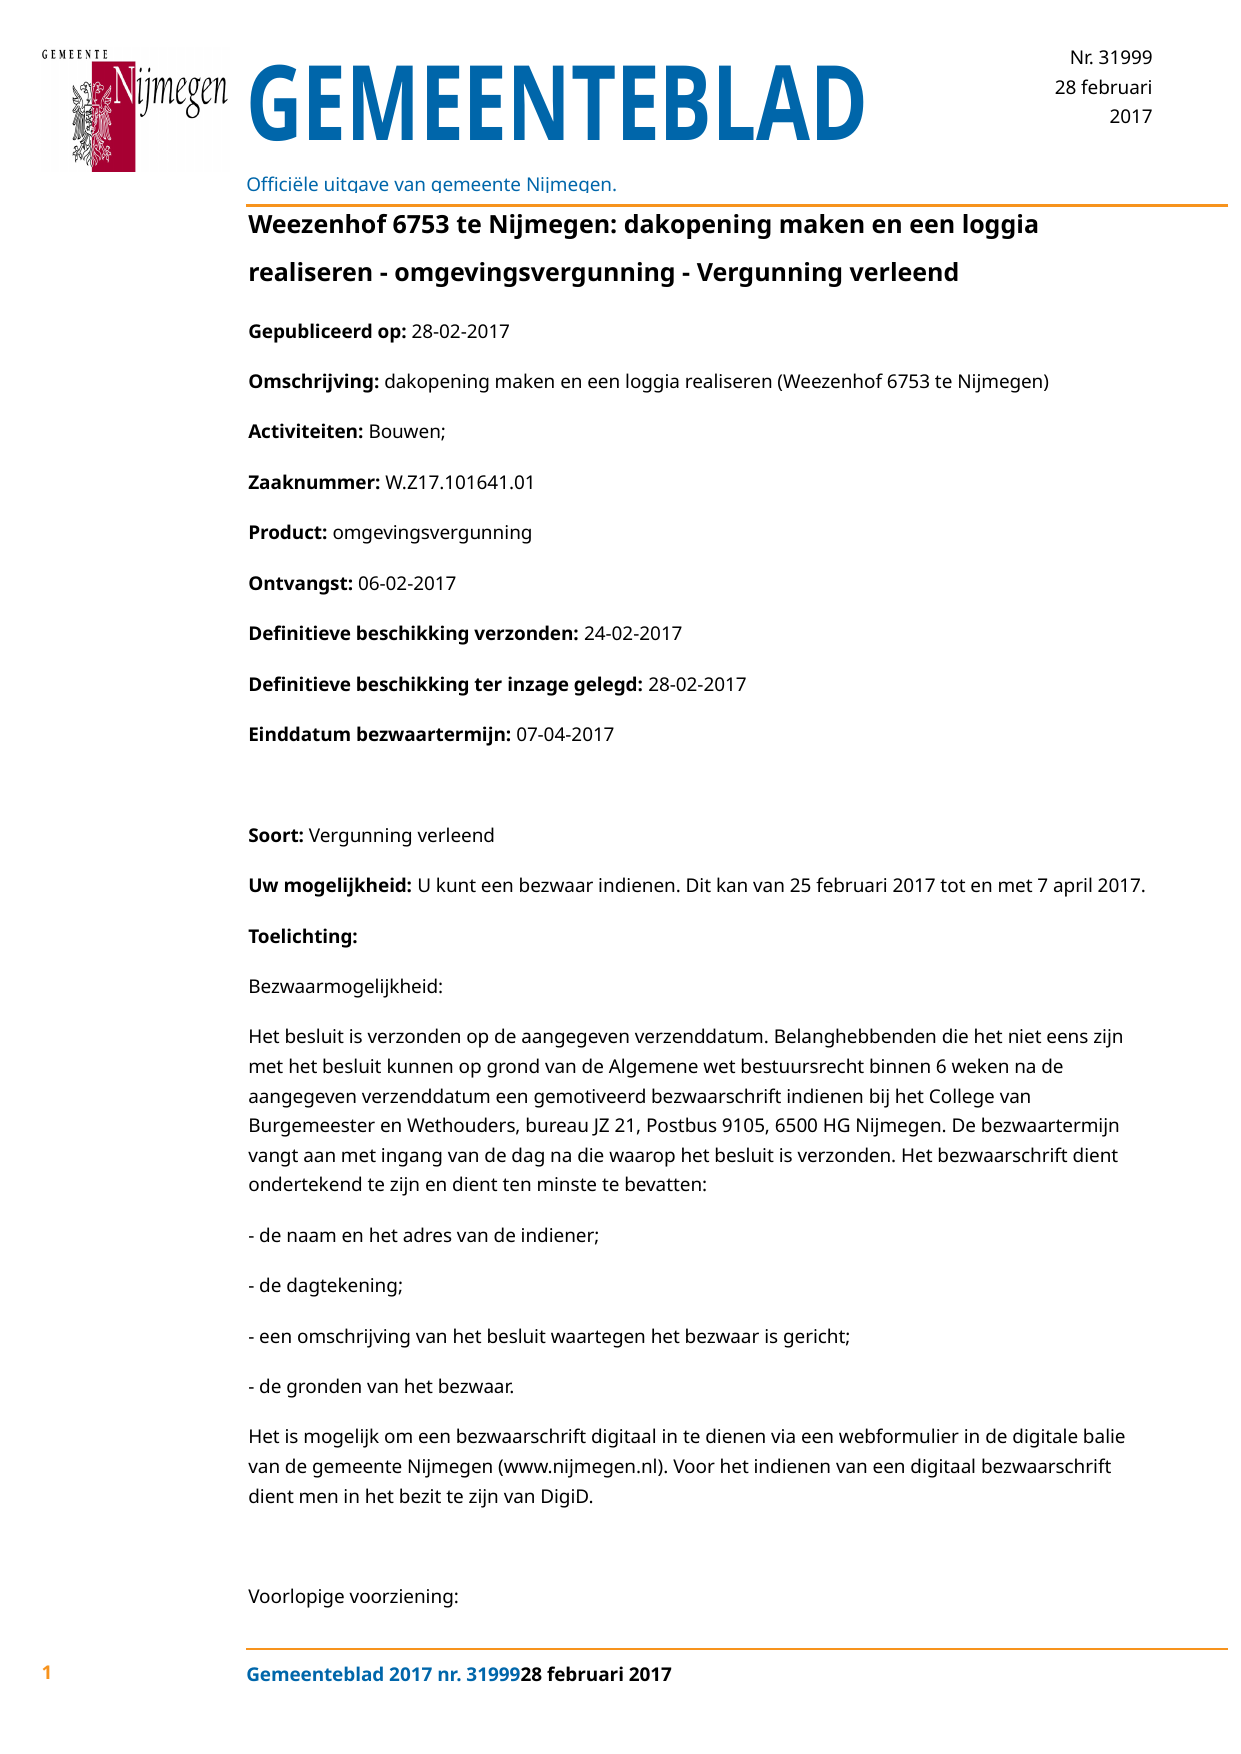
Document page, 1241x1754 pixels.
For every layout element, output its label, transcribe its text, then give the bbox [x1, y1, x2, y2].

text Soort: Vergunning verleend [248, 822, 1152, 848]
text Zaaknummer: W.Z17.101641.01 [248, 469, 1152, 495]
text Activiteiten: Bouwen; [248, 419, 1152, 444]
text Omschrijving: dakopening maken en een loggia realiseren (Weezenhof 6753 te Nijmegen) [248, 368, 1152, 394]
text Definitieve beschikking ter inzage gelegd: 28-02-2017 [248, 671, 1152, 697]
text Product: omgevingsvergunning [248, 519, 1152, 545]
text Einddatum bezwaartermijn: 07-04-2017 [248, 721, 1152, 747]
text - een omschrijving van het besluit waartegen het bezwaar is gericht; [248, 1323, 1152, 1349]
text Uw mogelijkheid: U kunt een bezwaar indienen. Dit kan van 25 februari 2017 tot en met 7 april 2017. [248, 872, 1152, 898]
text Bezwaarmogelijkheid: [248, 973, 1152, 999]
text Het is mogelijk om een bezwaarschrift digitaal in te dienen via een webformulier in de digitale balie van de gemeente Nijmegen (www.nijmegen.nl). Voor het indienen van een digitaal bezwaarschrift dient men in het bezit te zijn van DigiD. [248, 1424, 1152, 1509]
text Voorlopige voorziening: [248, 1584, 1152, 1609]
text - de gronden van het bezwaar. [248, 1373, 1152, 1399]
text Definitieve beschikking verzonden: 24-02-2017 [248, 620, 1152, 646]
text - de naam en het adres van de indiener; [248, 1222, 1152, 1248]
text Ontvangst: 06-02-2017 [248, 570, 1152, 596]
text - de dagtekening; [248, 1272, 1152, 1298]
text Weezenhof 6753 te Nijmegen: dakopening maken en een loggia realiseren - omgevingsvergunning - Vergunning verleend [248, 207, 1152, 288]
picture [41, 47, 231, 172]
text Toelichting: [248, 923, 1152, 949]
text Het besluit is verzonden op de aangegeven verzenddatum. Belanghebbenden die het niet eens zijn met het besluit kunnen op grond van de Algemene wet bestuursrecht binnen 6 weken na de aangegeven verzenddatum een gemotiveerd bezwaarschrift indienen bij het College van Burgemeester en Wethouders, bureau JZ 21, Postbus 9105, 6500 HG Nijmegen. De bezwaartermijn vangt aan met ingang van de dag na die waarop het besluit is verzonden. Het bezwaarschrift dient ondertekend te zijn en dient ten minste te bevatten: [248, 1024, 1152, 1197]
text Gepubliceerd op: 28-02-2017 [248, 318, 1152, 344]
